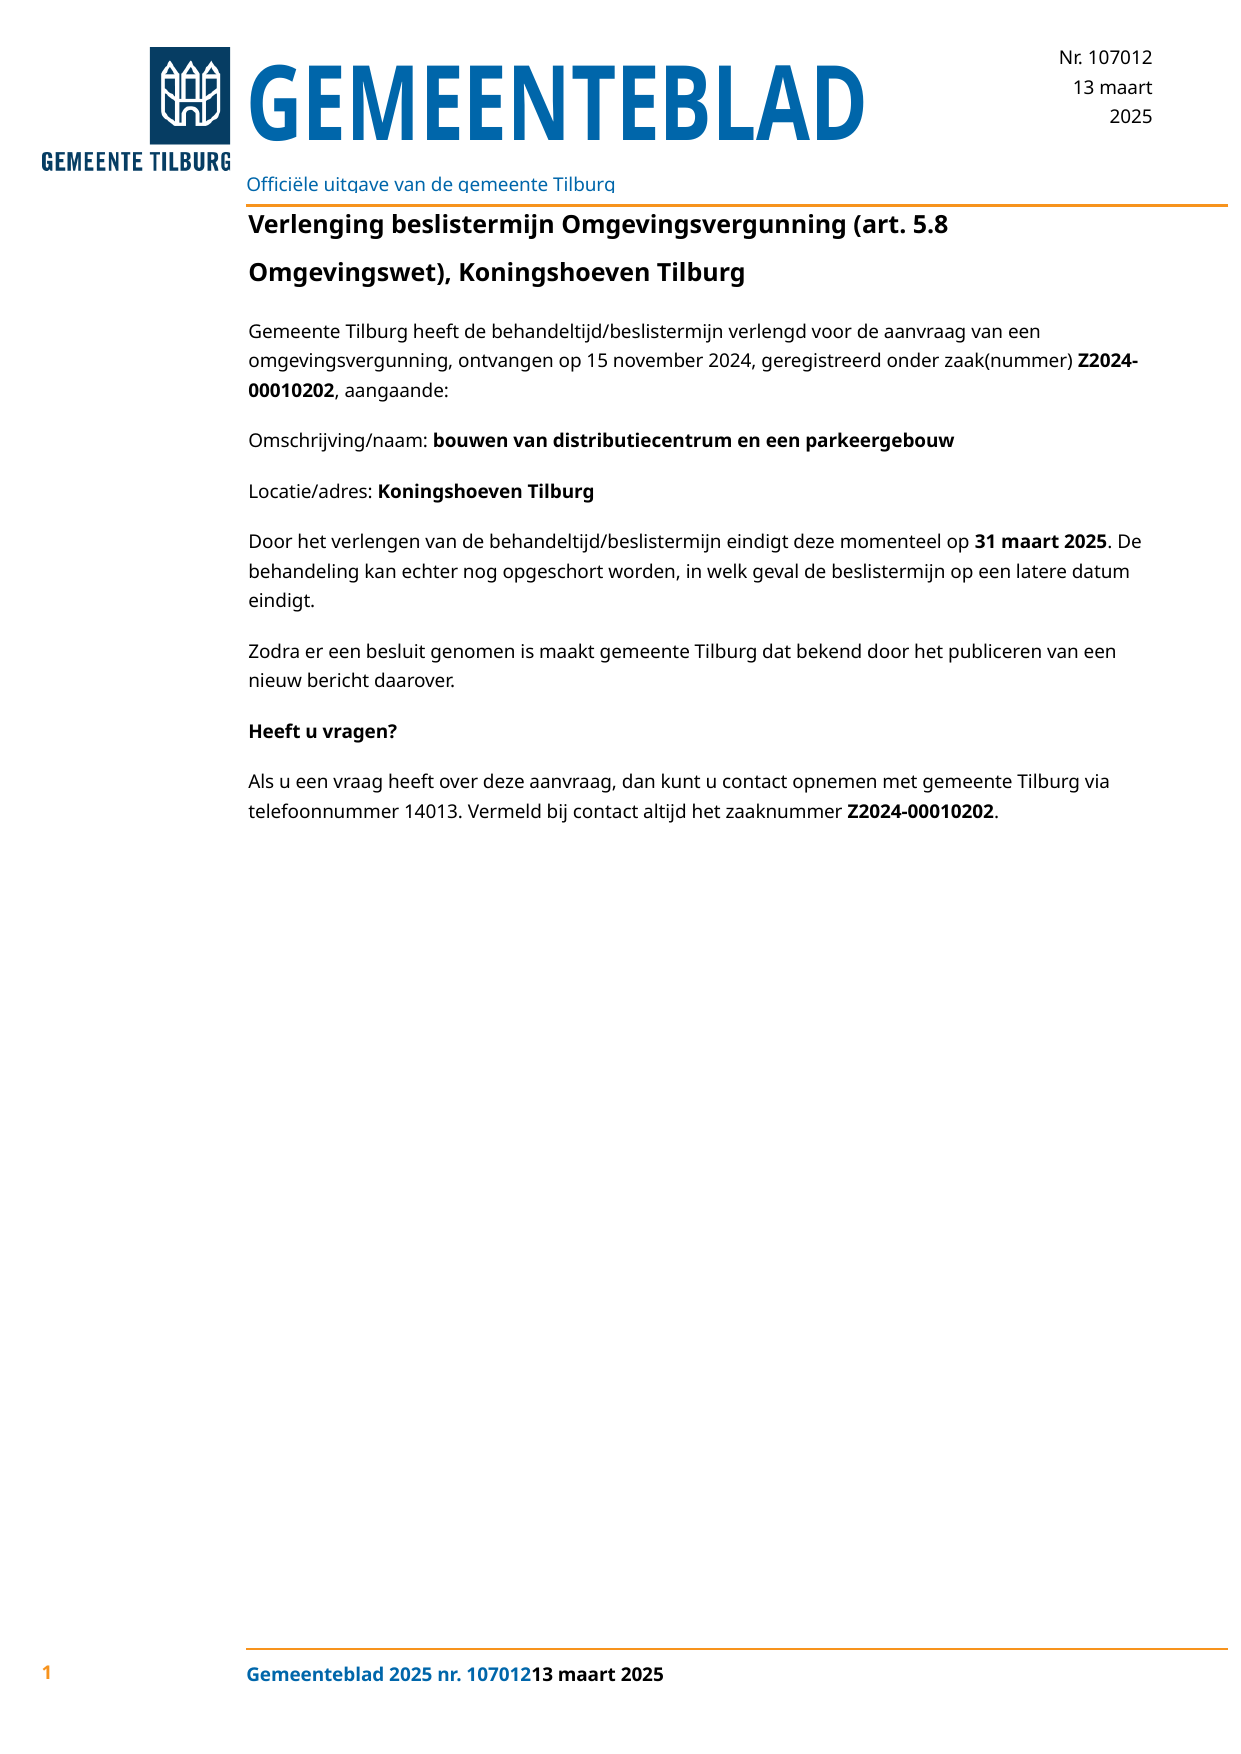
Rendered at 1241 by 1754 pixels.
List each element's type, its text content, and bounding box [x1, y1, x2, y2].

picture [41, 47, 231, 172]
text Locatie/adres: Koningshoeven Tilburg [248, 478, 1152, 504]
text Omschrijving/naam: bouwen van distributiecentrum en een parkeergebouw [248, 427, 1152, 453]
text Gemeente Tilburg heeft de behandeltijd/beslistermijn verlengd voor de aanvraag van een omgevingsvergunning, ontvangen op 15 november 2024, geregistreerd onder zaak(nummer) Z2024-00010202, aangaande: [248, 318, 1152, 403]
text Zodra er een besluit genomen is maakt gemeente Tilburg dat bekend door het publiceren van een nieuw bericht daarover. [248, 638, 1152, 693]
text Heeft u vragen? [248, 718, 1152, 744]
text Door het verlengen van de behandeltijd/beslistermijn eindigt deze momenteel op 31 maart 2025. De behandeling kan echter nog opgeschort worden, in welk geval de beslistermijn op een latere datum eindigt. [248, 528, 1152, 613]
text Als u een vraag heeft over deze aanvraag, dan kunt u contact opnemen met gemeente Tilburg via telefoonnummer 14013. Vermeld bij contact altijd het zaaknummer Z2024-00010202. [248, 768, 1152, 824]
text Verlenging beslistermijn Omgevingsvergunning (art. 5.8 Omgevingswet), Koningshoeven Tilburg [248, 207, 1152, 288]
